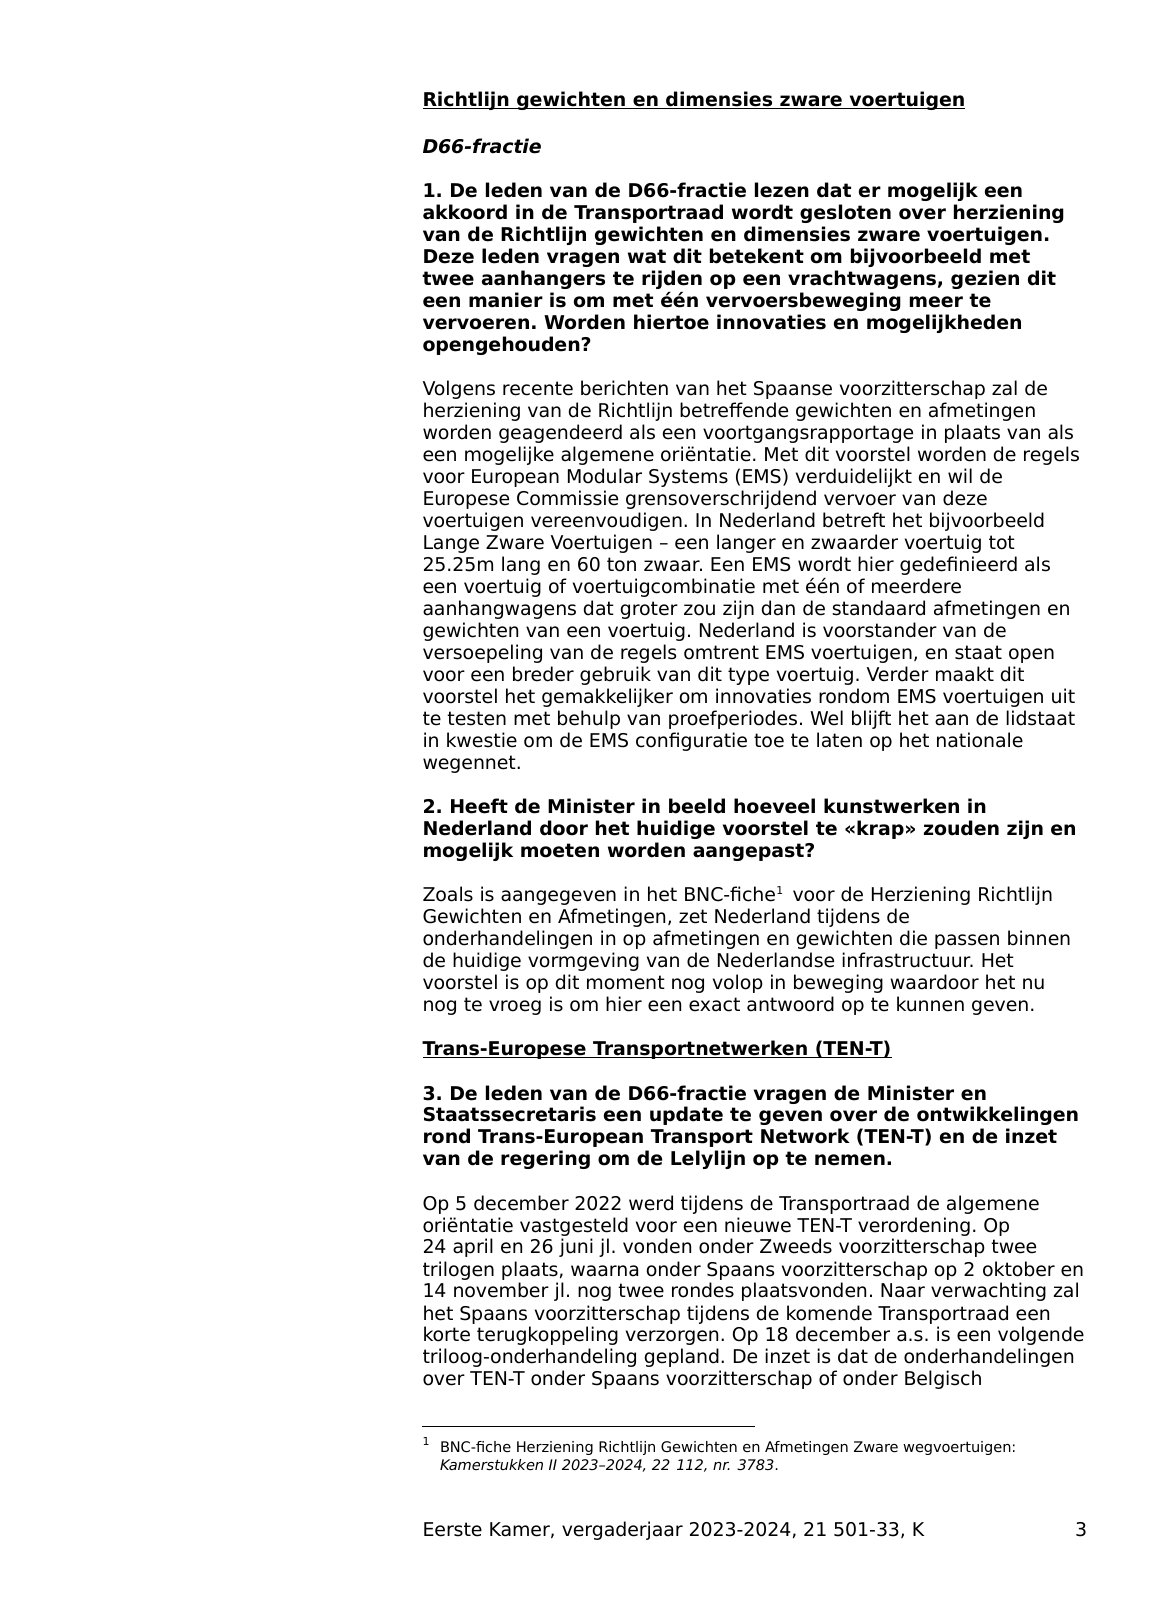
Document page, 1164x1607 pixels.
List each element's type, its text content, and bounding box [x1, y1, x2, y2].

subtitle Richtlijn gewichten en dimensies zware voertuigen [422, 89, 1087, 111]
text 2. Heeft de Minister in beeld hoeveel kunstwerken in Nederland door het huidige voorstel te «krap» zouden zijn en mogelijk moeten worden aangepast? [422, 796, 1087, 862]
subtitle Trans-Europese Transportnetwerken (TEN-T) [422, 1038, 1087, 1060]
text Volgens recente berichten van het Spaanse voorzitterschap zal de herziening van de Richtlijn betreffende gewichten en afmetingen worden geagendeerd als een voortgangsrapportage in plaats van als een mogelijke algemene oriëntatie. Met dit voorstel worden de regels voor European Modular Systems (EMS) verduidelijkt en wil de Europese Commissie grensoverschrijdend vervoer van deze voertuigen vereenvoudigen. In Nederland betreft het bijvoorbeeld Lange Zware Voertuigen – een langer en zwaarder voertuig tot 25.25m lang en 60 ton zwaar. Een EMS wordt hier gedefinieerd als een voertuig of voertuigcombinatie met één of meerdere aanhangwagens dat groter zou zijn dan de standaard afmetingen en gewichten van een voertuig. Nederland is voorstander van de versoepeling van de regels omtrent EMS voertuigen, en staat open voor een breder gebruik van dit type voertuig. Verder maakt dit voorstel het gemakkelijker om innovaties rondom EMS voertuigen uit te testen met behulp van proefperiodes. Wel blijft het aan de lidstaat in kwestie om de EMS configuratie toe te laten op het nationale wegennet. [422, 378, 1087, 774]
text 3. De leden van de D66-fractie vragen de Minister en Staatssecretaris een update te geven over de ontwikkelingen rond Trans-European Transport Network (TEN-T) en de inzet van de regering om de Lelylijn op te nemen. [422, 1082, 1087, 1170]
text Zoals is aangegeven in het BNC-fiche voor de Herziening Richtlijn Gewichten en Afmetingen, zet Nederland tijdens de onderhandelingen in op afmetingen en gewichten die passen binnen de huidige vormgeving van de Nederlandse infrastructuur. Het voorstel is op dit moment nog volop in beweging waardoor het nu nog te vroeg is om hier een exact antwoord op te kunnen geven. [422, 884, 1087, 1016]
text BNC-fiche Herziening Richtlijn Gewichten en Afmetingen Zware wegvoertuigen: Kamerstukken II 2023–2024, 22 112, nr. 3783. [422, 1435, 1087, 1474]
subtitle D66-fractie [422, 136, 1087, 158]
text Op 5 december 2022 werd tijdens de Transportraad de algemene oriëntatie vastgesteld voor een nieuwe TEN-T verordening. Op 24 april en 26 juni jl. vonden onder Zweeds voorzitterschap twee trilogen plaats, waarna onder Spaans voorzitterschap op 2 oktober en 14 november jl. nog twee rondes plaatsvonden. Naar verwachting zal het Spaans voorzitterschap tijdens de komende Transportraad een korte terugkoppeling verzorgen. Op 18 december a.s. is een volgende triloog-onderhandeling gepland. De inzet is dat de onderhandelingen over TEN-T onder Spaans voorzitterschap of onder Belgisch [422, 1192, 1087, 1390]
text 1. De leden van de D66-fractie lezen dat er mogelijk een akkoord in de Transportraad wordt gesloten over herziening van de Richtlijn gewichten en dimensies zware voertuigen. Deze leden vragen wat dit betekent om bijvoorbeeld met twee aanhangers te rijden op een vrachtwagens, gezien dit een manier is om met één vervoersbeweging meer te vervoeren. Worden hiertoe innovaties en mogelijkheden opengehouden? [422, 180, 1087, 356]
